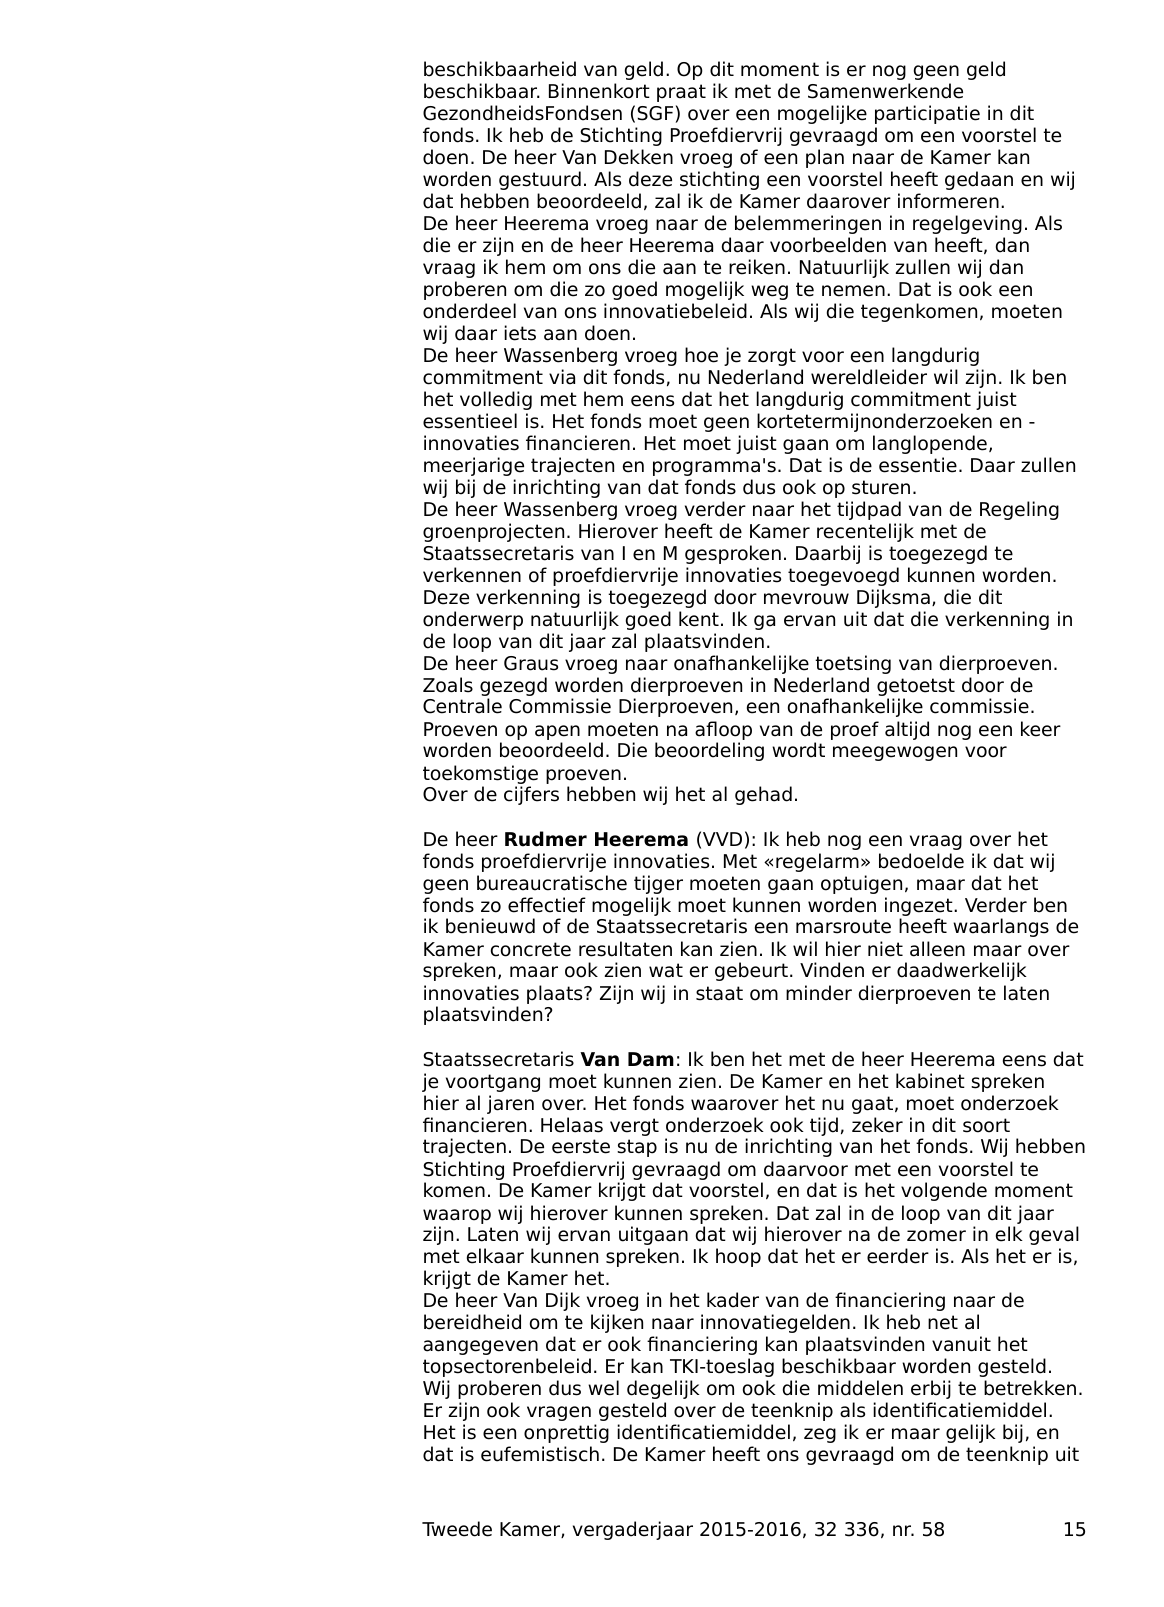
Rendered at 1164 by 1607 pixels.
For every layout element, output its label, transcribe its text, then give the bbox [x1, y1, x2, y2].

text Er zijn ook vragen gesteld over de teenknip als identificatiemiddel. Het is een onprettig identificatiemiddel, zeg ik er maar gelijk bij, en dat is eufemistisch. De Kamer heeft ons gevraagd om de teenknip uit [422, 1400, 1087, 1466]
text De heer Heerema vroeg naar de belemmeringen in regelgeving. Als die er zijn en de heer Heerema daar voorbeelden van heeft, dan vraag ik hem om ons die aan te reiken. Natuurlijk zullen wij dan proberen om die zo goed mogelijk weg te nemen. Dat is ook een onderdeel van ons innovatiebeleid. Als wij die tegenkomen, moeten wij daar iets aan doen. [422, 213, 1087, 345]
text De heer Van Dijk vroeg in het kader van de financiering naar de bereidheid om te kijken naar innovatiegelden. Ik heb net al aangegeven dat er ook financiering kan plaatsvinden vanuit het topsectorenbeleid. Er kan TKI-toeslag beschikbaar worden gesteld. Wij proberen dus wel degelijk om ook die middelen erbij te betrekken. [422, 1290, 1087, 1400]
text Over de cijfers hebben wij het al gehad. [422, 784, 1087, 806]
text beschikbaarheid van geld. Op dit moment is er nog geen geld beschikbaar. Binnenkort praat ik met de Samenwerkende GezondheidsFondsen (SGF) over een mogelijke participatie in dit fonds. Ik heb de Stichting Proefdiervrij gevraagd om een voorstel te doen. De heer Van Dekken vroeg of een plan naar de Kamer kan worden gestuurd. Als deze stichting een voorstel heeft gedaan en wij dat hebben beoordeeld, zal ik de Kamer daarover informeren. [422, 59, 1087, 213]
text De heer Wassenberg vroeg hoe je zorgt voor een langdurig commitment via dit fonds, nu Nederland wereldleider wil zijn. Ik ben het volledig met hem eens dat het langdurig commitment juist essentieel is. Het fonds moet geen kortetermijnonderzoeken en -innovaties financieren. Het moet juist gaan om langlopende, meerjarige trajecten en programma's. Dat is de essentie. Daar zullen wij bij de inrichting van dat fonds dus ook op sturen. [422, 345, 1087, 499]
text De heer Rudmer Heerema (VVD): Ik heb nog een vraag over het fonds proefdiervrije innovaties. Met «regelarm» bedoelde ik dat wij geen bureaucratische tijger moeten gaan optuigen, maar dat het fonds zo effectief mogelijk moet kunnen worden ingezet. Verder ben ik benieuwd of de Staatssecretaris een marsroute heeft waarlangs de Kamer concrete resultaten kan zien. Ik wil hier niet alleen maar over spreken, maar ook zien wat er gebeurt. Vinden er daadwerkelijk innovaties plaats? Zijn wij in staat om minder dierproeven te laten plaatsvinden? [422, 828, 1087, 1026]
text De heer Graus vroeg naar onafhankelijke toetsing van dierproeven. Zoals gezegd worden dierproeven in Nederland getoetst door de Centrale Commissie Dierproeven, een onafhankelijke commissie. Proeven op apen moeten na afloop van de proef altijd nog een keer worden beoordeeld. Die beoordeling wordt meegewogen voor toekomstige proeven. [422, 652, 1087, 784]
text Staatssecretaris Van Dam: Ik ben het met de heer Heerema eens dat je voortgang moet kunnen zien. De Kamer en het kabinet spreken hier al jaren over. Het fonds waarover het nu gaat, moet onderzoek financieren. Helaas vergt onderzoek ook tijd, zeker in dit soort trajecten. De eerste stap is nu de inrichting van het fonds. Wij hebben Stichting Proefdiervrij gevraagd om daarvoor met een voorstel te komen. De Kamer krijgt dat voorstel, en dat is het volgende moment waarop wij hierover kunnen spreken. Dat zal in de loop van dit jaar zijn. Laten wij ervan uitgaan dat wij hierover na de zomer in elk geval met elkaar kunnen spreken. Ik hoop dat het er eerder is. Als het er is, krijgt de Kamer het. [422, 1048, 1087, 1290]
text De heer Wassenberg vroeg verder naar het tijdpad van de Regeling groenprojecten. Hierover heeft de Kamer recentelijk met de Staatssecretaris van I en M gesproken. Daarbij is toegezegd te verkennen of proefdiervrije innovaties toegevoegd kunnen worden. Deze verkenning is toegezegd door mevrouw Dijksma, die dit onderwerp natuurlijk goed kent. Ik ga ervan uit dat die verkenning in de loop van dit jaar zal plaatsvinden. [422, 499, 1087, 652]
